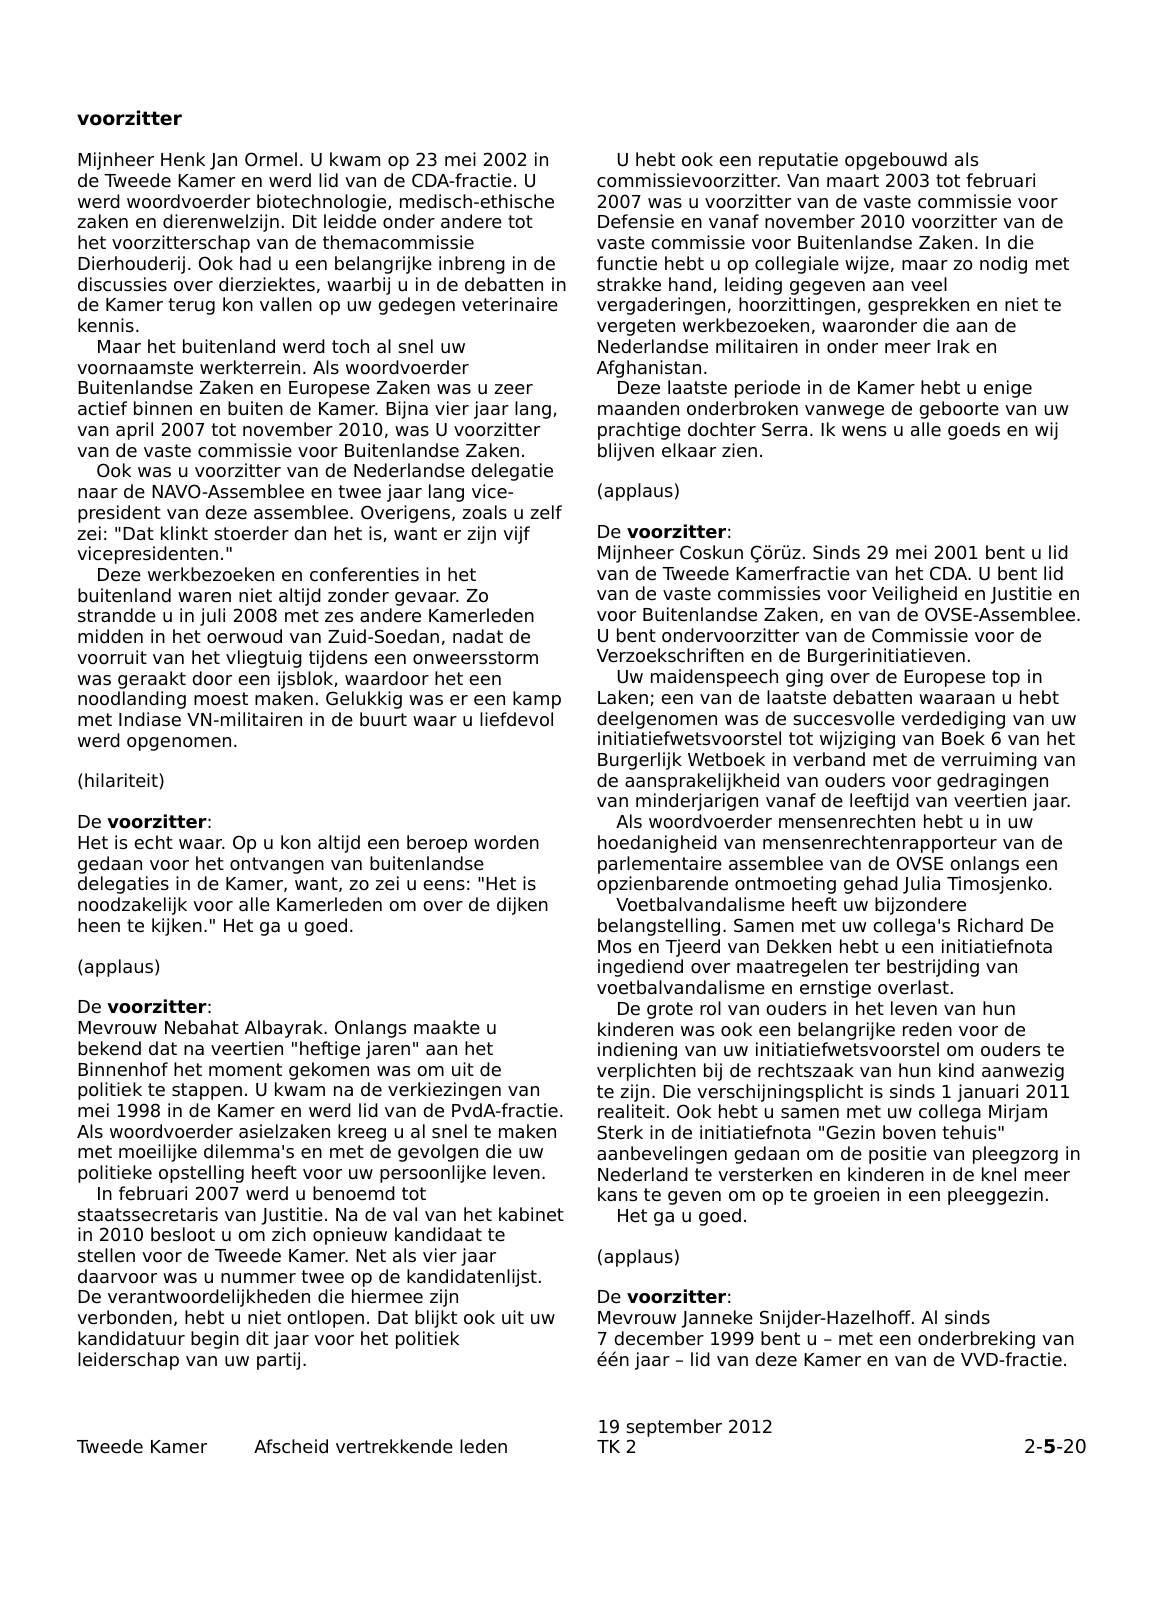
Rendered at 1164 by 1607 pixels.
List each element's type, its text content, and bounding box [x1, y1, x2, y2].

text Deze laatste periode in de Kamer hebt u enige maanden onderbroken vanwege de geboorte van uw prachtige dochter Serra. Ik wens u alle goeds en wij blijven elkaar zien. [596, 378, 1087, 461]
text Maar het buitenland werd toch al snel uw voornaamste werkterrein. Als woordvoerder Buitenlandse Zaken en Europese Zaken was u zeer actief binnen en buiten de Kamer. Bijna vier jaar lang, van april 2007 tot november 2010, was U voorzitter van de vaste commissie voor Buitenlandse Zaken. [77, 337, 567, 461]
text Mevrouw Nebahat Albayrak. Onlangs maakte u bekend dat na veertien "heftige jaren" aan het Binnenhof het moment gekomen was om uit de politiek te stappen. U kwam na de verkiezingen van mei 1998 in de Kamer en werd lid van de PvdA-fractie. Als woordvoerder asielzaken kreeg u al snel te maken met moeilijke dilemma's en met de gevolgen die uw politieke opstelling heeft voor uw persoonlijke leven. [77, 1018, 567, 1184]
text Uw maidenspeech ging over de Europese top in Laken; een van de laatste debatten waaraan u hebt deelgenomen was de succesvolle verdediging van uw initiatiefwetsvoorstel tot wijziging van Boek 6 van het Burgerlijk Wetboek in verband met de verruiming van de aansprakelijkheid van ouders voor gedragingen van minderjarigen vanaf de leeftijd van veertien jaar. [596, 667, 1087, 812]
text Deze werkbezoeken en conferenties in het buitenland waren niet altijd zonder gevaar. Zo strandde u in juli 2008 met zes andere Kamerleden midden in het oerwoud van Zuid-Soedan, nadat de voorruit van het vliegtuig tijdens een onweersstorm was geraakt door een ijsblok, waardoor het een noodlanding moest maken. Gelukkig was er een kamp met Indiase VN-militairen in de buurt waar u liefdevol werd opgenomen. [77, 565, 567, 751]
text De voorzitter: [77, 812, 567, 833]
text Voetbalvandalisme heeft uw bijzondere belangstelling. Samen met uw collega's Richard De Mos en Tjeerd van Dekken hebt u een initiatiefnota ingediend over maatregelen ter bestrijding van voetbalvandalisme en ernstige overlast. [596, 895, 1087, 999]
text De voorzitter: [596, 522, 1087, 543]
text Ook was u voorzitter van de Nederlandse delegatie naar de NAVO-Assemblee en twee jaar lang vice-president van deze assemblee. Overigens, zoals u zelf zei: "Dat klinkt stoerder dan het is, want er zijn vijf vicepresidenten." [77, 461, 567, 565]
text (applaus) [596, 1247, 1087, 1267]
text De voorzitter: [77, 997, 567, 1018]
text In februari 2007 werd u benoemd tot staatssecretaris van Justitie. Na de val van het kabinet in 2010 besloot u om zich opnieuw kandidaat te stellen voor de Tweede Kamer. Net als vier jaar daarvoor was u nummer twee op de kandidatenlijst. De verantwoordelijkheden die hiermee zijn verbonden, hebt u niet ontlopen. Dat blijkt ook uit uw kandidatuur begin dit jaar voor het politiek leiderschap van uw partij. [77, 1184, 567, 1370]
text De voorzitter: [596, 1287, 1087, 1308]
text U hebt ook een reputatie opgebouwd als commissievoorzitter. Van maart 2003 tot februari 2007 was u voorzitter van de vaste commissie voor Defensie en vanaf november 2010 voorzitter van de vaste commissie voor Buitenlandse Zaken. In die functie hebt u op collegiale wijze, maar zo nodig met strakke hand, leiding gegeven aan veel vergaderingen, hoorzittingen, gesprekken en niet te vergeten werkbezoeken, waaronder die aan de Nederlandse militairen in onder meer Irak en Afghanistan. [596, 150, 1087, 378]
text Mijnheer Coskun Çörüz. Sinds 29 mei 2001 bent u lid van de Tweede Kamerfractie van het CDA. U bent lid van de vaste commissies voor Veiligheid en Justitie en voor Buitenlandse Zaken, en van de OVSE-Assemblee. U bent ondervoorzitter van de Commissie voor de Verzoekschriften en de Burgerinitiatieven. [596, 543, 1087, 667]
text (hilariteit) [77, 771, 567, 792]
text Als woordvoerder mensenrechten hebt u in uw hoedanigheid van mensenrechtenrapporteur van de parlementaire assemblee van de OVSE onlangs een opzienbarende ontmoeting gehad Julia Timosjenko. [596, 812, 1087, 895]
text De grote rol van ouders in het leven van hun kinderen was ook een belangrijke reden voor de indiening van uw initiatiefwetsvoorstel om ouders te verplichten bij de rechtszaak van hun kind aanwezig te zijn. Die verschijningsplicht is sinds 1 januari 2011 realiteit. Ook hebt u samen met uw collega Mirjam Sterk in de initiatiefnota "Gezin boven tehuis" aanbevelingen gedaan om de positie van pleegzorg in Nederland te versterken en kinderen in de knel meer kans te geven om op te groeien in een pleeggezin. [596, 999, 1087, 1206]
text Mevrouw Janneke Snijder-Hazelhoff. Al sinds 7 december 1999 bent u – met een onderbreking van één jaar – lid van deze Kamer en van de VVD-fractie. [596, 1308, 1087, 1370]
text (applaus) [596, 481, 1087, 502]
text (applaus) [77, 956, 567, 977]
text Het is echt waar. Op u kon altijd een beroep worden gedaan voor het ontvangen van buitenlandse delegaties in de Kamer, want, zo zei u eens: "Het is noodzakelijk voor alle Kamerleden om over de dijken heen te kijken." Het ga u goed. [77, 833, 567, 936]
text Mijnheer Henk Jan Ormel. U kwam op 23 mei 2002 in de Tweede Kamer en werd lid van de CDA-fractie. U werd woordvoerder biotechnologie, medisch-ethische zaken en dierenwelzijn. Dit leidde onder andere tot het voorzitterschap van de themacommissie Dierhouderij. Ook had u een belangrijke inbreng in de discussies over dierziektes, waarbij u in de debatten in de Kamer terug kon vallen op uw gedegen veterinaire kennis. [77, 150, 567, 337]
text Het ga u goed. [596, 1206, 1087, 1227]
